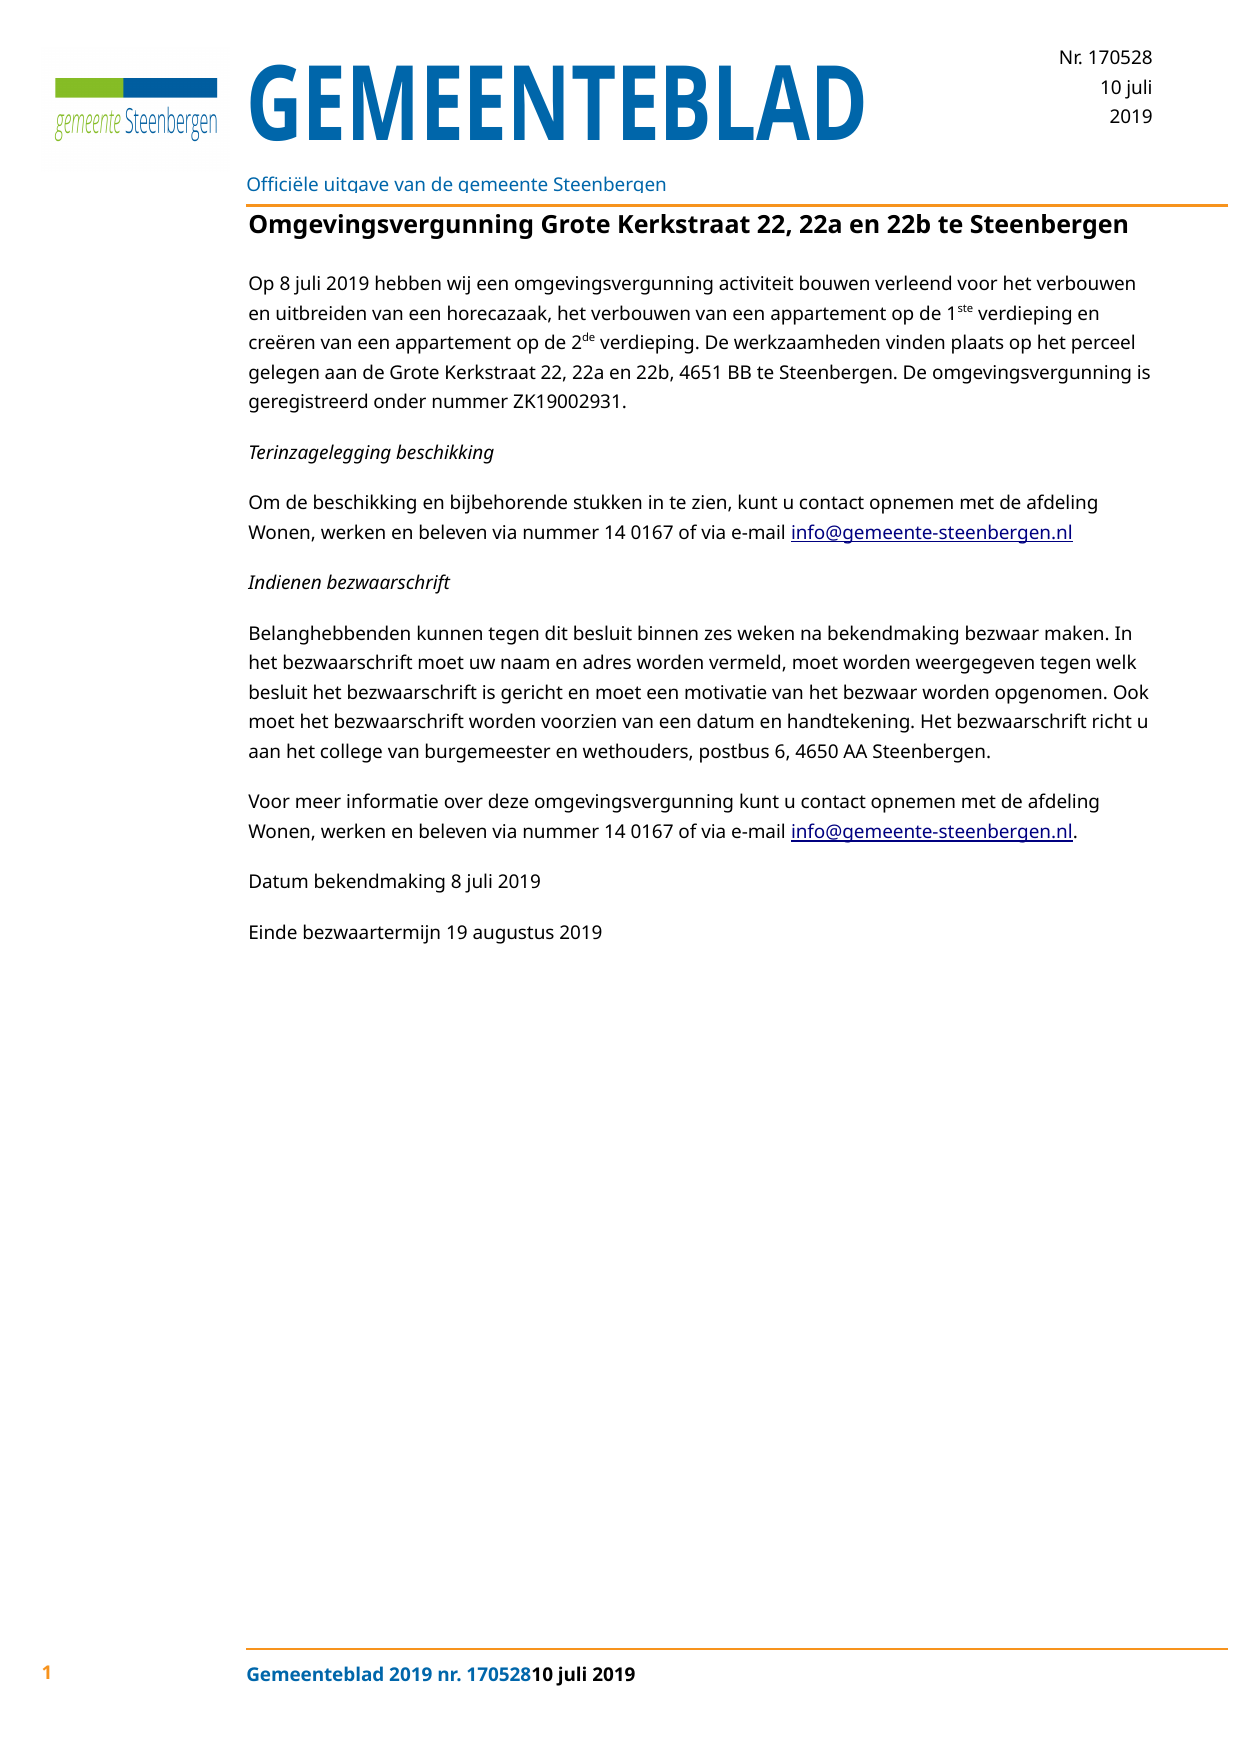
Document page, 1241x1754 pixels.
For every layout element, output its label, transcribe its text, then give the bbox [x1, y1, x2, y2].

text Op 8 juli 2019 hebben wij een omgevingsvergunning activiteit bouwen verleend voor het verbouwen en uitbreiden van een horecazaak, het verbouwen van een appartement op de 1ste verdieping en creëren van een appartement op de 2de verdieping. De werkzaamheden vinden plaats op het perceel gelegen aan de Grote Kerkstraat 22, 22a en 22b, 4651 BB te Steenbergen. De omgevingsvergunning is geregistreerd onder nummer ZK19002931. [248, 270, 1152, 414]
text Einde bezwaartermijn 19 augustus 2019 [248, 919, 1152, 945]
text Voor meer informatie over deze omgevingsvergunning kunt u contact opnemen met de afdeling Wonen, werken en beleven via nummer 14 0167 of via e-mail info@gemeente-steenbergen.nl. [248, 789, 1152, 844]
text Omgevingsvergunning Grote Kerkstraat 22, 22a en 22b te Steenbergen [248, 207, 1152, 241]
picture [41, 47, 231, 172]
text Terinzagelegging beschikking [248, 439, 1152, 465]
text Om de beschikking en bijbehorende stukken in te zien, kunt u contact opnemen met de afdeling Wonen, werken en beleven via nummer 14 0167 of via e-mail info@gemeente-steenbergen.nl [248, 489, 1152, 545]
text Belanghebbenden kunnen tegen dit besluit binnen zes weken na bekendmaking bezwaar maken. In het bezwaarschrift moet uw naam en adres worden vermeld, moet worden weergegeven tegen welk besluit het bezwaarschrift is gericht en moet een motivatie van het bezwaar worden opgenomen. Ook moet het bezwaarschrift worden voorzien van een datum en handtekening. Het bezwaarschrift richt u aan het college van burgemeester en wethouders, postbus 6, 4650 AA Steenbergen. [248, 620, 1152, 764]
text Indienen bezwaarschrift [248, 569, 1152, 595]
text Datum bekendmaking 8 juli 2019 [248, 869, 1152, 894]
